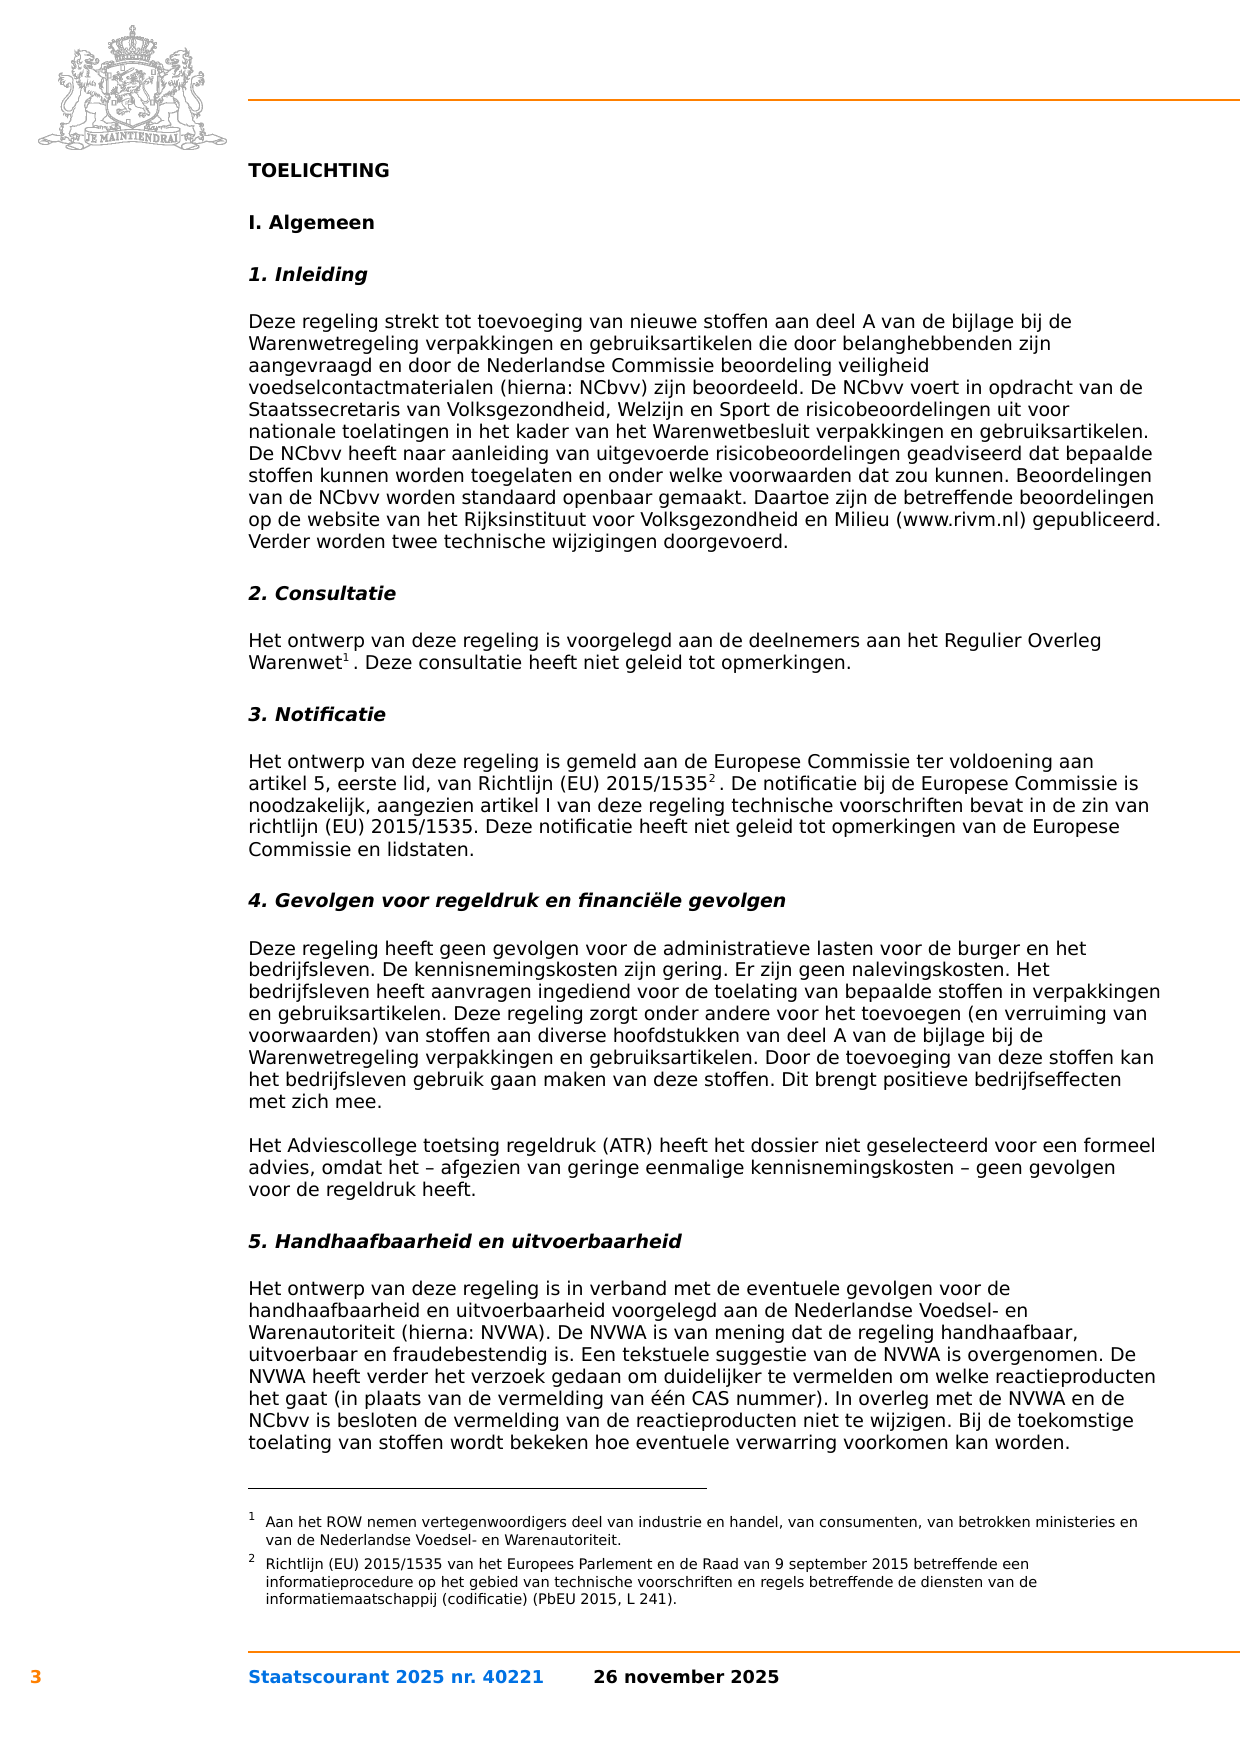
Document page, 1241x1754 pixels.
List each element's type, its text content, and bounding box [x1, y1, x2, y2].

subtitle 3. Notificatie [248, 703, 1163, 726]
text Het ontwerp van deze regeling is gemeld aan de Europese Commissie ter voldoening aan artikel 5, eerste lid, van Richtlijn (EU) 2015/1535. De notificatie bij de Europese Commissie is noodzakelijk, aangezien artikel I van deze regeling technische voorschriften bevat in de zin van richtlijn (EU) 2015/1535. Deze notificatie heeft niet geleid tot opmerkingen van de Europese Commissie en lidstaten. [248, 751, 1163, 860]
subtitle 2. Consultatie [248, 583, 1163, 604]
text Het Adviescollege toetsing regeldruk (ATR) heeft het dossier niet geselecteerd voor een formeel advies, omdat het – afgezien van geringe eenmalige kennisnemingskosten – geen gevolgen voor de regeldruk heeft. [248, 1135, 1163, 1201]
text Deze regeling heeft geen gevolgen voor de administratieve lasten voor de burger en het bedrijfsleven. De kennisnemingskosten zijn gering. Er zijn geen nalevingskosten. Het bedrijfsleven heeft aanvragen ingediend voor de toelating van bepaalde stoffen in verpakkingen en gebruiksartikelen. Deze regeling zorgt onder andere voor het toevoegen (en verruiming van voorwaarden) van stoffen aan diverse hoofdstukken van deel A van de bijlage bij de Warenwetregeling verpakkingen en gebruiksartikelen. Door de toevoeging van deze stoffen kan het bedrijfsleven gebruik gaan maken van deze stoffen. Dit brengt positieve bedrijfseffecten met zich mee. [248, 937, 1163, 1113]
text De NCbvv heeft naar aanleiding van uitgevoerde risicobeoordelingen geadviseerd dat bepaalde stoffen kunnen worden toegelaten en onder welke voorwaarden dat zou kunnen. Beoordelingen van de NCbvv worden standaard openbaar gemaakt. Daartoe zijn de betreffende beoordelingen op de website van het Rijksinstituut voor Volksgezondheid en Milieu (www.rivm.nl) gepubliceerd. [248, 443, 1163, 531]
text Het ontwerp van deze regeling is in verband met de eventuele gevolgen voor de handhaafbaarheid en uitvoerbaarheid voorgelegd aan de Nederlandse Voedsel- en Warenautoriteit (hierna: NVWA). De NVWA is van mening dat de regeling handhaafbaar, uitvoerbaar en fraudebestendig is. Een tekstuele suggestie van de NVWA is overgenomen. De NVWA heeft verder het verzoek gedaan om duidelijker te vermelden om welke reactieproducten het gaat (in plaats van de vermelding van één CAS nummer). In overleg met de NVWA en de NCbvv is besloten de vermelding van de reactieproducten niet te wijzigen. Bij de toekomstige toelating van stoffen wordt bekeken hoe eventuele verwarring voorkomen kan worden. [248, 1278, 1163, 1454]
picture [38, 25, 227, 150]
subtitle I. Algemeen [248, 212, 1163, 234]
text Richtlijn (EU) 2015/1535 van het Europees Parlement en de Raad van 9 september 2015 betreffende een informatieprocedure op het gebied van technische voorschriften en regels betreffende de diensten van de informatiemaatschappij (codificatie) (PbEU 2015, L 241). [248, 1552, 1163, 1608]
text Het ontwerp van deze regeling is voorgelegd aan de deelnemers aan het Regulier Overleg Warenwet. Deze consultatie heeft niet geleid tot opmerkingen. [248, 629, 1163, 673]
subtitle 1. Inleiding [248, 264, 1163, 286]
text Verder worden twee technische wijzigingen doorgevoerd. [248, 531, 1163, 553]
text Aan het ROW nemen vertegenwoordigers deel van industrie en handel, van consumenten, van betrokken ministeries en van de Nederlandse Voedsel- en Warenautoriteit. [248, 1510, 1163, 1549]
subtitle 4. Gevolgen voor regeldruk en financiële gevolgen [248, 890, 1163, 912]
subtitle 5. Handhaafbaarheid en uitvoerbaarheid [248, 1231, 1163, 1253]
text Deze regeling strekt tot toevoeging van nieuwe stoffen aan deel A van de bijlage bij de Warenwetregeling verpakkingen en gebruiksartikelen die door belanghebbenden zijn aangevraagd en door de Nederlandse Commissie beoordeling veiligheid voedselcontactmaterialen (hierna: NCbvv) zijn beoordeeld. De NCbvv voert in opdracht van de Staatssecretaris van Volksgezondheid, Welzijn en Sport de risicobeoordelingen uit voor nationale toelatingen in het kader van het Warenwetbesluit verpakkingen en gebruiksartikelen. [248, 311, 1163, 443]
subtitle TOELICHTING [248, 160, 1163, 182]
